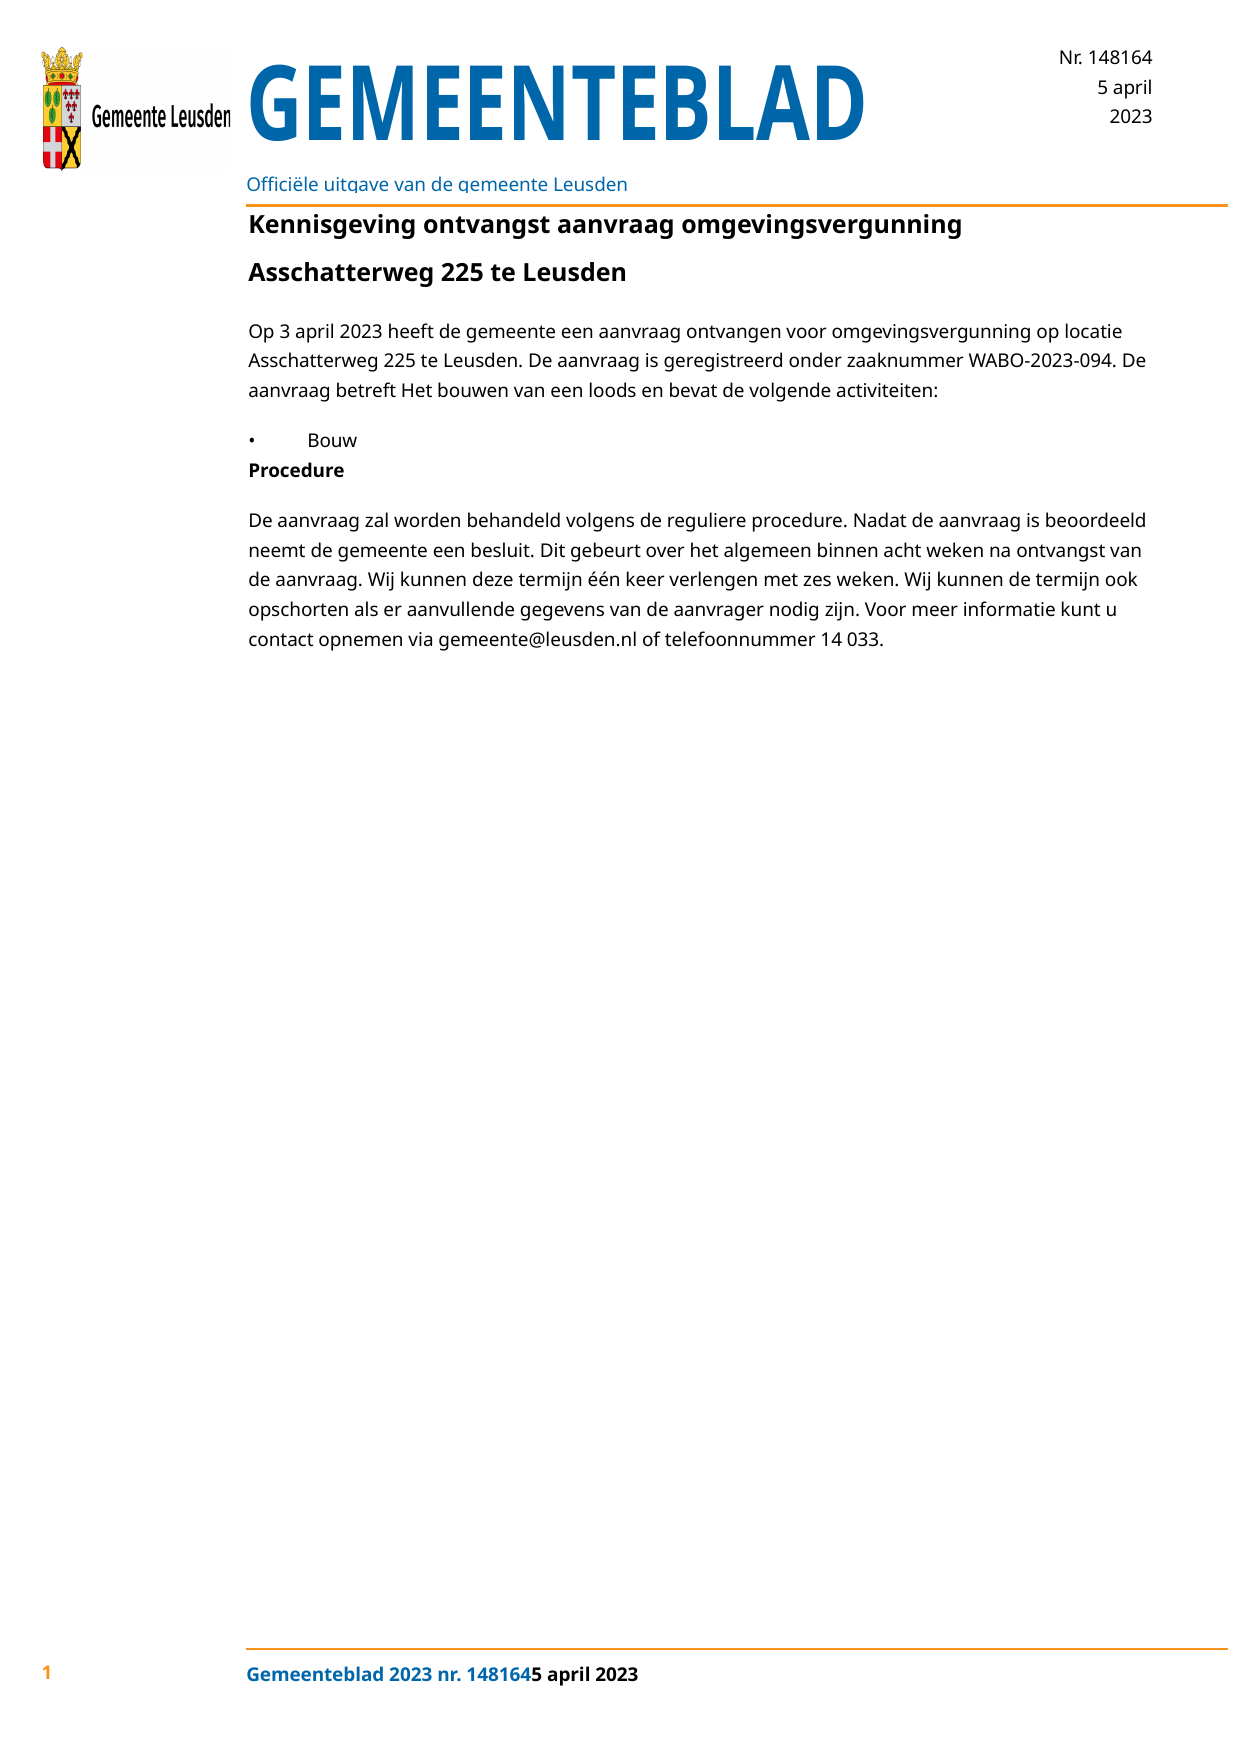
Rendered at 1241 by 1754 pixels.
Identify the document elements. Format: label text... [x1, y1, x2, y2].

text Kennisgeving ontvangst aanvraag omgevingsvergunning Asschatterweg 225 te Leusden [248, 207, 1152, 288]
text De aanvraag zal worden behandeld volgens de reguliere procedure. Nadat de aanvraag is beoordeeld neemt de gemeente een besluit. Dit gebeurt over het algemeen binnen acht weken na ontvangst van de aanvraag. Wij kunnen deze termijn één keer verlengen met zes weken. Wij kunnen de termijn ook opschorten als er aanvullende gegevens van de aanvrager nodig zijn. Voor meer informatie kunt u contact opnemen via gemeente@leusden.nl of telefoonnummer 14 033. [248, 507, 1152, 652]
text Procedure [248, 457, 1152, 483]
picture [41, 47, 231, 172]
list Bouw [248, 427, 1152, 453]
text Op 3 april 2023 heeft de gemeente een aanvraag ontvangen voor omgevingsvergunning op locatie Asschatterweg 225 te Leusden. De aanvraag is geregistreerd onder zaaknummer WABO-2023-094. De aanvraag betreft Het bouwen van een loods en bevat de volgende activiteiten: [248, 318, 1152, 403]
